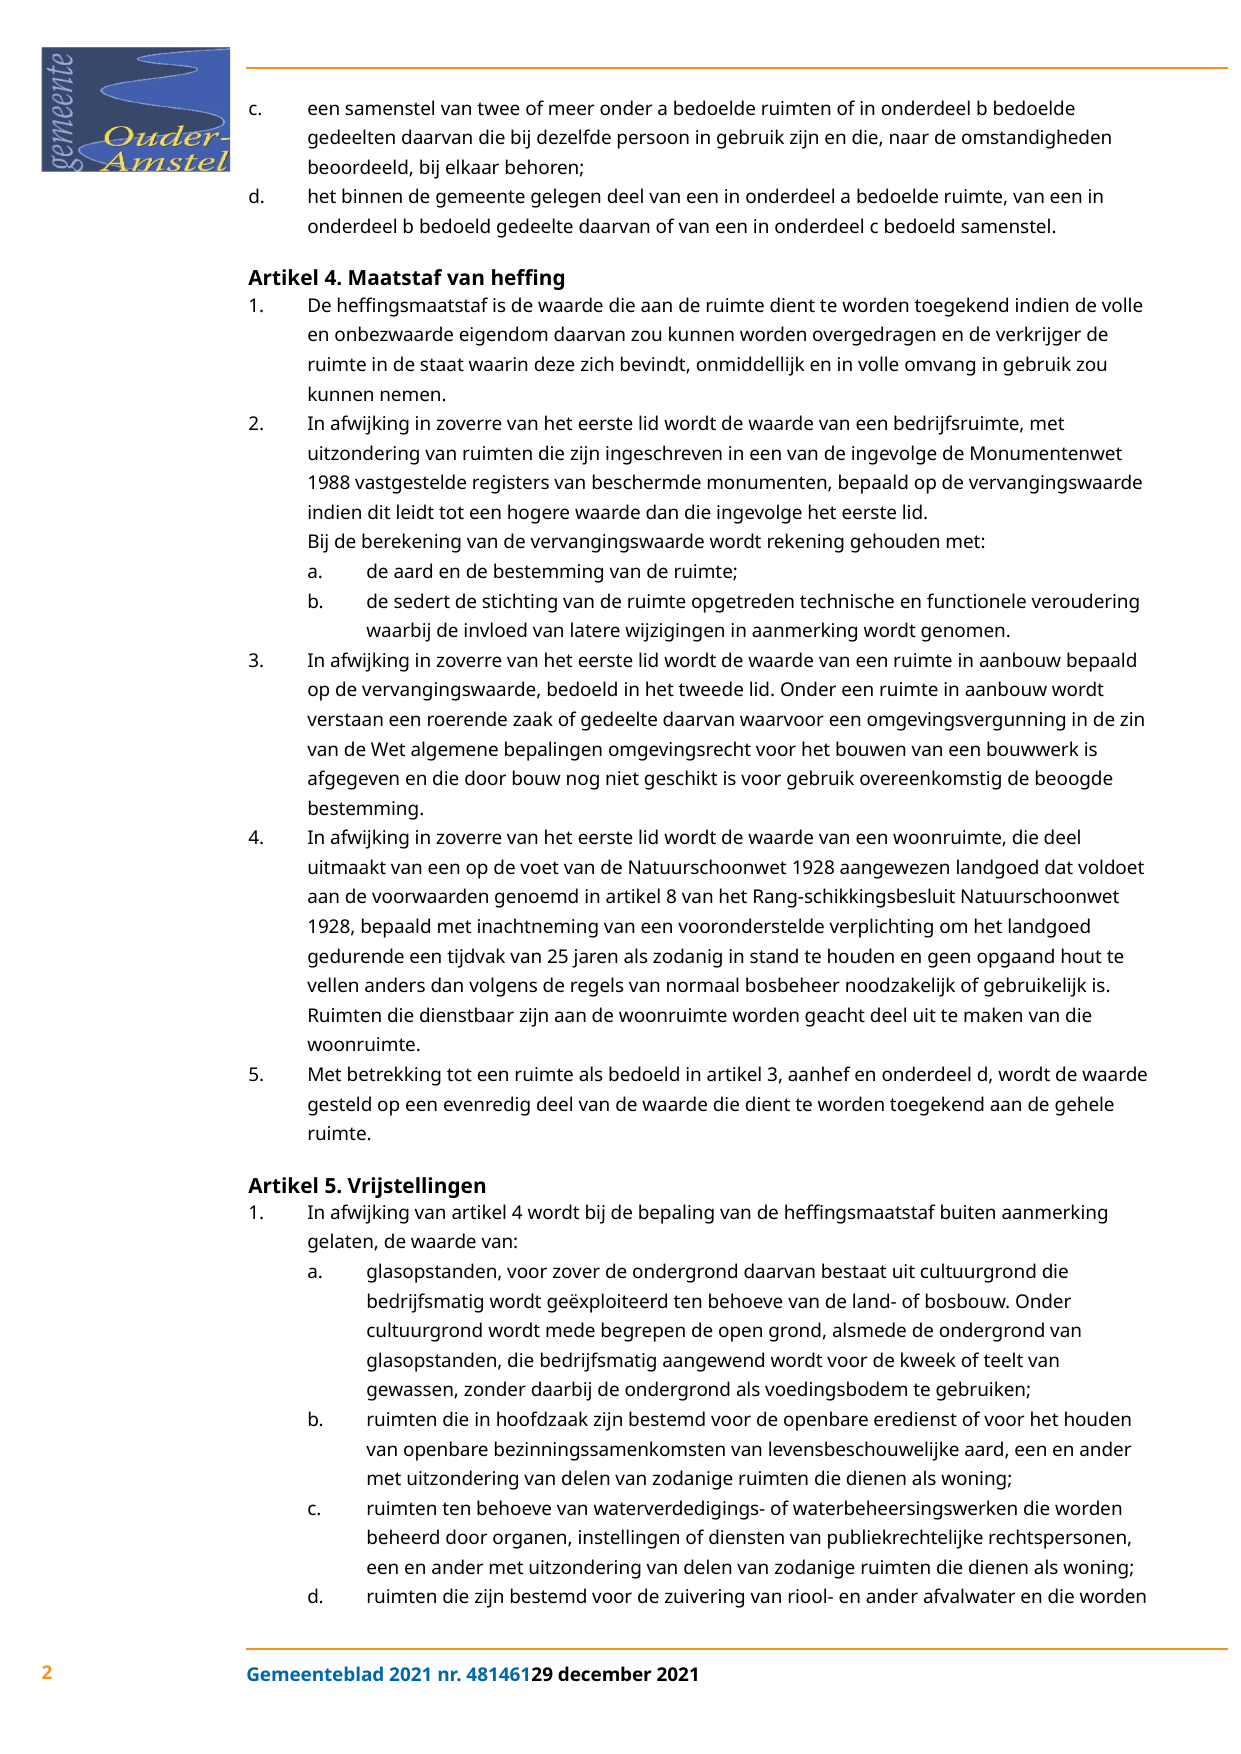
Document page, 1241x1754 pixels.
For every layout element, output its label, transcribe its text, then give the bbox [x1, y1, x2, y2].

list ruimten die zijn bestemd voor de zuivering van riool- en ander afvalwater en die worden [307, 1584, 1152, 1609]
list ruimten die in hoofdzaak zijn bestemd voor de openbare eredienst of voor het houden van openbare bezinningssamenkomsten van levensbeschouwelijke aard, een en ander met uitzondering van delen van zodanige ruimten die dienen als woning; [307, 1406, 1152, 1491]
list In afwijking in zoverre van het eerste lid wordt de waarde van een woonruimte, die deel uitmaakt van een op de voet van de Natuurschoonwet 1928 aangewezen landgoed dat voldoet aan de voorwaarden genoemd in artikel 8 van het Rang-schikkingsbesluit Natuurschoonwet 1928, bepaald met inachtneming van een vooronderstelde verplichting om het landgoed gedurende een tijdvak van 25 jaren als zodanig in stand te houden en geen opgaand hout te vellen anders dan volgens de regels van normaal bosbeheer noodzakelijk of gebruikelijk is. Ruimten die dienstbaar zijn aan de woonruimte worden geacht deel uit te maken van die woonruimte. [248, 824, 1152, 1057]
list ruimten ten behoeve van waterverdedigings- of waterbeheersingswerken die worden beheerd door organen, instellingen of diensten van publiekrechtelijke rechtspersonen, een en ander met uitzondering van delen van zodanige ruimten die dienen als woning; [307, 1495, 1152, 1580]
list een samenstel van twee of meer onder a bedoelde ruimten of in onderdeel b bedoelde gedeelten daarvan die bij dezelfde persoon in gebruik zijn en die, naar de omstandigheden beoordeeld, bij elkaar behoren; [248, 95, 1152, 180]
list In afwijking in zoverre van het eerste lid wordt de waarde van een bedrijfsruimte, met uitzondering van ruimten die zijn ingeschreven in een van de ingevolge de Monumentenwet 1988 vastgestelde registers van beschermde monumenten, bepaald op de vervangingswaarde indien dit leidt tot een hogere waarde dan die ingevolge het eerste lid. [248, 410, 1152, 525]
list Met betrekking tot een ruimte als bedoeld in artikel 3, aanhef en onderdeel d, wordt de waarde gesteld op een evenredig deel van de waarde die dient te worden toegekend aan de gehele ruimte. [248, 1061, 1152, 1146]
list In afwijking in zoverre van het eerste lid wordt de waarde van een ruimte in aanbouw bepaald op de vervangingswaarde, bedoeld in het tweede lid. Onder een ruimte in aanbouw wordt verstaan een roerende zaak of gedeelte daarvan waarvoor een omgevingsvergunning in de zin van de Wet algemene bepalingen omgevingsrecht voor het bouwen van een bouwwerk is afgegeven en die door bouw nog niet geschikt is voor gebruik overeenkomstig de beoogde bestemming. [248, 647, 1152, 821]
list de sedert de stichting van de ruimte opgetreden technische en functionele veroudering waarbij de invloed van latere wijzigingen in aanmerking wordt genomen. [307, 588, 1152, 643]
list glasopstanden, voor zover de ondergrond daarvan bestaat uit cultuurgrond die bedrijfsmatig wordt geëxploiteerd ten behoeve van de land- of bosbouw. Onder cultuurgrond wordt mede begrepen de open grond, alsmede de ondergrond van glasopstanden, die bedrijfsmatig aangewend wordt voor de kweek of teelt van gewassen, zonder daarbij de ondergrond als voedingsbodem te gebruiken; [307, 1258, 1152, 1402]
list de aard en de bestemming van de ruimte; [307, 558, 1152, 584]
list De heffingsmaatstaf is de waarde die aan de ruimte dient te worden toegekend indien de volle en onbezwaarde eigendom daarvan zou kunnen worden overgedragen en de verkrijger de ruimte in de staat waarin deze zich bevindt, onmiddellijk en in volle omvang in gebruik zou kunnen nemen. [248, 292, 1152, 406]
list Bij de berekening van de vervangingswaarde wordt rekening gehouden met: [248, 529, 1152, 554]
text Artikel 4. Maatstaf van heffing [248, 263, 1152, 292]
text Artikel 5. Vrijstellingen [248, 1171, 1152, 1199]
list het binnen de gemeente gelegen deel van een in onderdeel a bedoelde ruimte, van een in onderdeel b bedoeld gedeelte daarvan of van een in onderdeel c bedoeld samenstel. [248, 183, 1152, 239]
picture [41, 47, 231, 172]
list In afwijking van artikel 4 wordt bij de bepaling van de heffingsmaatstaf buiten aanmerking gelaten, de waarde van: [248, 1199, 1152, 1254]
